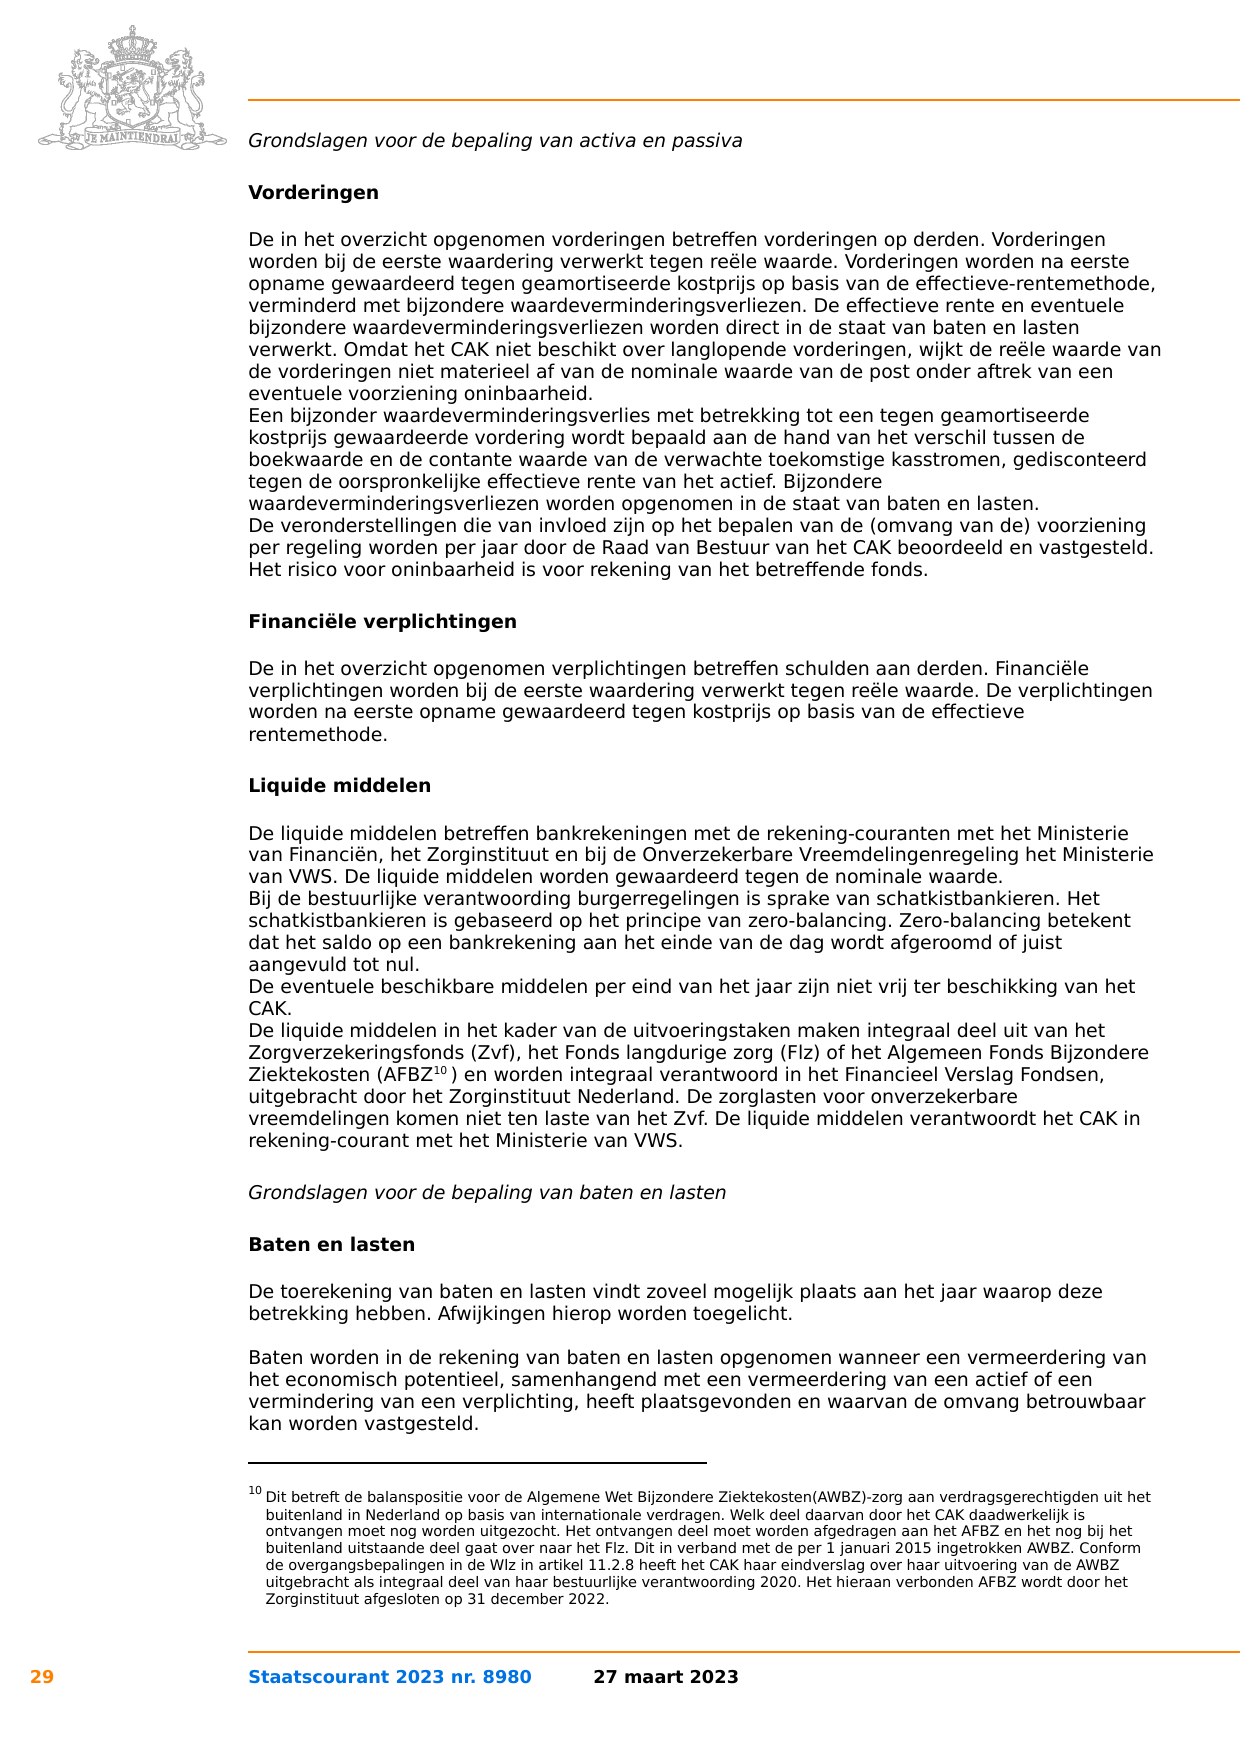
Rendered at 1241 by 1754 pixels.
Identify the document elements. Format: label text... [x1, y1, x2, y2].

subtitle Grondslagen voor de bepaling van baten en lasten [248, 1182, 1163, 1204]
subtitle Grondslagen voor de bepaling van activa en passiva [248, 130, 1163, 152]
text De eventuele beschikbare middelen per eind van het jaar zijn niet vrij ter beschikking van het CAK. [248, 976, 1163, 1020]
text De liquide middelen in het kader van de uitvoeringstaken maken integraal deel uit van het Zorgverzekeringsfonds (Zvf), het Fonds langdurige zorg (Flz) of het Algemeen Fonds Bijzondere Ziektekosten (AFBZ) en worden integraal verantwoord in het Financieel Verslag Fondsen, uitgebracht door het Zorginstituut Nederland. De zorglasten voor onverzekerbare vreemdelingen komen niet ten laste van het Zvf. De liquide middelen verantwoordt het CAK in rekening-courant met het Ministerie van VWS. [248, 1020, 1163, 1152]
text De veronderstellingen die van invloed zijn op het bepalen van de (omvang van de) voorziening per regeling worden per jaar door de Raad van Bestuur van het CAK beoordeeld en vastgesteld. Het risico voor oninbaarheid is voor rekening van het betreffende fonds. [248, 514, 1163, 581]
text Bij de bestuurlijke verantwoording burgerregelingen is sprake van schatkistbankieren. Het schatkistbankieren is gebaseerd op het principe van zero-balancing. Zero-balancing betekent dat het saldo op een bankrekening aan het einde van de dag wordt afgeroomd of juist aangevuld tot nul. [248, 888, 1163, 976]
subtitle Financiële verplichtingen [248, 611, 1163, 632]
picture [38, 25, 227, 150]
subtitle Liquide middelen [248, 775, 1163, 797]
text De toerekening van baten en lasten vindt zoveel mogelijk plaats aan het jaar waarop deze betrekking hebben. Afwijkingen hierop worden toegelicht. [248, 1281, 1163, 1325]
text De liquide middelen betreffen bankrekeningen met de rekening-couranten met het Ministerie van Financiën, het Zorginstituut en bij de Onverzekerbare Vreemdelingenregeling het Ministerie van VWS. De liquide middelen worden gewaardeerd tegen de nominale waarde. [248, 822, 1163, 888]
subtitle Baten en lasten [248, 1234, 1163, 1256]
text Een bijzonder waardeverminderingsverlies met betrekking tot een tegen geamortiseerde kostprijs gewaardeerde vordering wordt bepaald aan de hand van het verschil tussen de boekwaarde en de contante waarde van de verwachte toekomstige kasstromen, gedisconteerd tegen de oorspronkelijke effectieve rente van het actief. Bijzondere waardeverminderingsverliezen worden opgenomen in de staat van baten en lasten. [248, 405, 1163, 514]
subtitle Vorderingen [248, 182, 1163, 204]
text Dit betreft de balanspositie voor de Algemene Wet Bijzondere Ziektekosten(AWBZ)-zorg aan verdragsgerechtigden uit het buitenland in Nederland op basis van internationale verdragen. Welk deel daarvan door het CAK daadwerkelijk is ontvangen moet nog worden uitgezocht. Het ontvangen deel moet worden afgedragen aan het AFBZ en het nog bij het buitenland uitstaande deel gaat over naar het Flz. Dit in verband met de per 1 januari 2015 ingetrokken AWBZ. Conform de overgangsbepalingen in de Wlz in artikel 11.2.8 heeft het CAK haar eindverslag over haar uitvoering van de AWBZ uitgebracht als integraal deel van haar bestuurlijke verantwoording 2020. Het hieraan verbonden AFBZ wordt door het Zorginstituut afgesloten op 31 december 2022. [248, 1484, 1163, 1608]
text Baten worden in de rekening van baten en lasten opgenomen wanneer een vermeerdering van het economisch potentieel, samenhangend met een vermeerdering van een actief of een vermindering van een verplichting, heeft plaatsgevonden en waarvan de omvang betrouwbaar kan worden vastgesteld. [248, 1347, 1163, 1435]
text De in het overzicht opgenomen verplichtingen betreffen schulden aan derden. Financiële verplichtingen worden bij de eerste waardering verwerkt tegen reële waarde. De verplichtingen worden na eerste opname gewaardeerd tegen kostprijs op basis van de effectieve rentemethode. [248, 657, 1163, 745]
text De in het overzicht opgenomen vorderingen betreffen vorderingen op derden. Vorderingen worden bij de eerste waardering verwerkt tegen reële waarde. Vorderingen worden na eerste opname gewaardeerd tegen geamortiseerde kostprijs op basis van de effectieve-rentemethode, verminderd met bijzondere waardeverminderingsverliezen. De effectieve rente en eventuele bijzondere waardeverminderingsverliezen worden direct in de staat van baten en lasten verwerkt. Omdat het CAK niet beschikt over langlopende vorderingen, wijkt de reële waarde van de vorderingen niet materieel af van de nominale waarde van de post onder aftrek van een eventuele voorziening oninbaarheid. [248, 229, 1163, 405]
